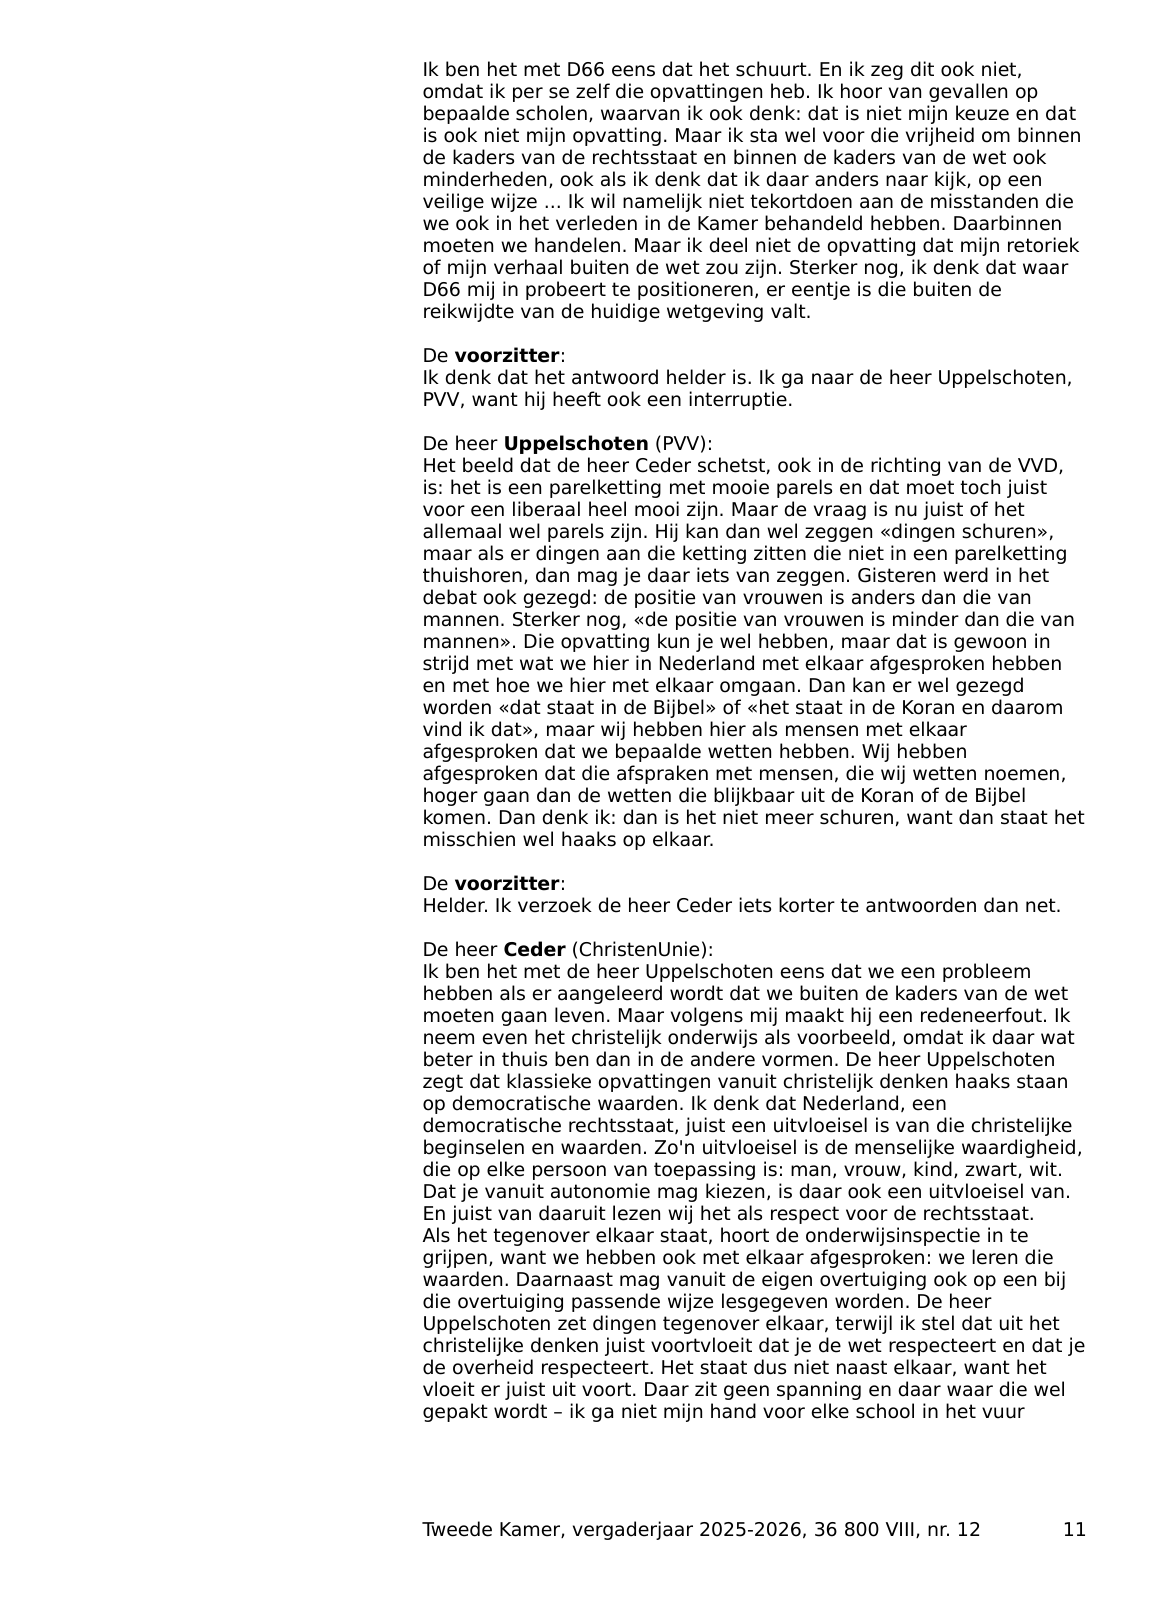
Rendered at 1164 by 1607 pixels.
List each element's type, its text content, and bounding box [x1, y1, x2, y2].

text Ik denk dat het antwoord helder is. Ik ga naar de heer Uppelschoten, PVV, want hij heeft ook een interruptie. [422, 367, 1087, 411]
text De voorzitter: [422, 873, 1087, 895]
text De voorzitter: [422, 345, 1087, 367]
text De heer Uppelschoten (PVV): [422, 433, 1087, 455]
text Als het tegenover elkaar staat, hoort de onderwijsinspectie in te grijpen, want we hebben ook met elkaar afgesproken: we leren die waarden. Daarnaast mag vanuit de eigen overtuiging ook op een bij die overtuiging passende wijze lesgegeven worden. De heer Uppelschoten zet dingen tegenover elkaar, terwijl ik stel dat uit het christelijke denken juist voortvloeit dat je de wet respecteert en dat je de overheid respecteert. Het staat dus niet naast elkaar, want het vloeit er juist uit voort. Daar zit geen spanning en daar waar die wel gepakt wordt – ik ga niet mijn hand voor elke school in het vuur [422, 1225, 1087, 1423]
text Ik ben het met D66 eens dat het schuurt. En ik zeg dit ook niet, omdat ik per se zelf die opvattingen heb. Ik hoor van gevallen op bepaalde scholen, waarvan ik ook denk: dat is niet mijn keuze en dat is ook niet mijn opvatting. Maar ik sta wel voor die vrijheid om binnen de kaders van de rechtsstaat en binnen de kaders van de wet ook minderheden, ook als ik denk dat ik daar anders naar kijk, op een veilige wijze ... Ik wil namelijk niet tekortdoen aan de misstanden die we ook in het verleden in de Kamer behandeld hebben. Daarbinnen moeten we handelen. Maar ik deel niet de opvatting dat mijn retoriek of mijn verhaal buiten de wet zou zijn. Sterker nog, ik denk dat waar D66 mij in probeert te positioneren, er eentje is die buiten de reikwijdte van de huidige wetgeving valt. [422, 59, 1087, 323]
text Helder. Ik verzoek de heer Ceder iets korter te antwoorden dan net. [422, 895, 1087, 917]
text Ik ben het met de heer Uppelschoten eens dat we een probleem hebben als er aangeleerd wordt dat we buiten de kaders van de wet moeten gaan leven. Maar volgens mij maakt hij een redeneerfout. Ik neem even het christelijk onderwijs als voorbeeld, omdat ik daar wat beter in thuis ben dan in de andere vormen. De heer Uppelschoten zegt dat klassieke opvattingen vanuit christelijk denken haaks staan op democratische waarden. Ik denk dat Nederland, een democratische rechtsstaat, juist een uitvloeisel is van die christelijke beginselen en waarden. Zo'n uitvloeisel is de menselijke waardigheid, die op elke persoon van toepassing is: man, vrouw, kind, zwart, wit. Dat je vanuit autonomie mag kiezen, is daar ook een uitvloeisel van. En juist van daaruit lezen wij het als respect voor de rechtsstaat. [422, 961, 1087, 1225]
text De heer Ceder (ChristenUnie): [422, 939, 1087, 961]
text Het beeld dat de heer Ceder schetst, ook in de richting van de VVD, is: het is een parelketting met mooie parels en dat moet toch juist voor een liberaal heel mooi zijn. Maar de vraag is nu juist of het allemaal wel parels zijn. Hij kan dan wel zeggen «dingen schuren», maar als er dingen aan die ketting zitten die niet in een parelketting thuishoren, dan mag je daar iets van zeggen. Gisteren werd in het debat ook gezegd: de positie van vrouwen is anders dan die van mannen. Sterker nog, «de positie van vrouwen is minder dan die van mannen». Die opvatting kun je wel hebben, maar dat is gewoon in strijd met wat we hier in Nederland met elkaar afgesproken hebben en met hoe we hier met elkaar omgaan. Dan kan er wel gezegd worden «dat staat in de Bijbel» of «het staat in de Koran en daarom vind ik dat», maar wij hebben hier als mensen met elkaar afgesproken dat we bepaalde wetten hebben. Wij hebben afgesproken dat die afspraken met mensen, die wij wetten noemen, hoger gaan dan de wetten die blijkbaar uit de Koran of de Bijbel komen. Dan denk ik: dan is het niet meer schuren, want dan staat het misschien wel haaks op elkaar. [422, 455, 1087, 851]
